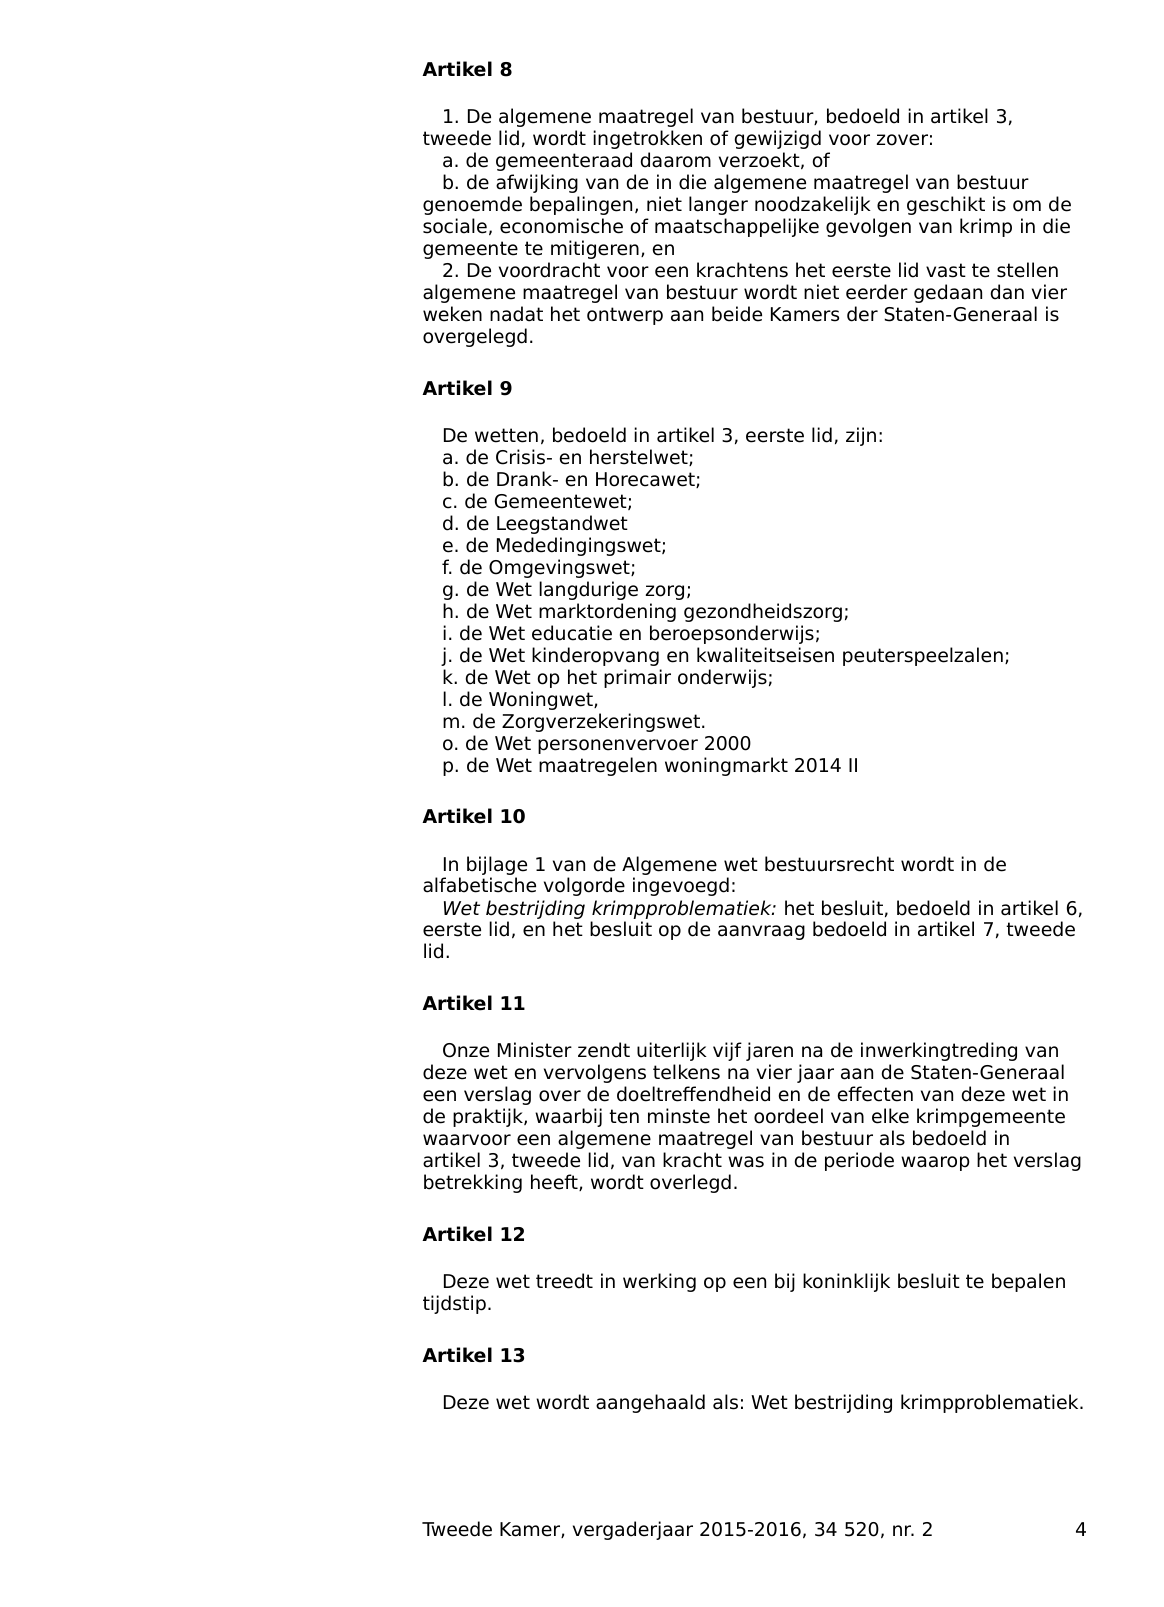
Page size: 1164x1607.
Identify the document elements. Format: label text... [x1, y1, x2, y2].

text Deze wet treedt in werking op een bij koninklijk besluit te bepalen tijdstip. [422, 1271, 1087, 1315]
text i. de Wet educatie en beroepsonderwijs; [422, 623, 1087, 644]
text j. de Wet kinderopvang en kwaliteitseisen peuterspeelzalen; [422, 644, 1087, 667]
text d. de Leegstandwet [422, 513, 1087, 535]
subtitle Artikel 13 [422, 1345, 1087, 1367]
text g. de Wet langdurige zorg; [422, 579, 1087, 601]
text 1. De algemene maatregel van bestuur, bedoeld in artikel 3, tweede lid, wordt ingetrokken of gewijzigd voor zover: [422, 106, 1087, 150]
text Deze wet wordt aangehaald als: Wet bestrijding krimpproblematiek. [422, 1392, 1087, 1414]
text In bijlage 1 van de Algemene wet bestuursrecht wordt in de alfabetische volgorde ingevoegd: [422, 853, 1087, 897]
subtitle Artikel 11 [422, 993, 1087, 1015]
text o. de Wet personenvervoer 2000 [422, 732, 1087, 754]
text Onze Minister zendt uiterlijk vijf jaren na de inwerkingtreding van deze wet en vervolgens telkens na vier jaar aan de Staten-Generaal een verslag over de doeltreffendheid en de effecten van deze wet in de praktijk, waarbij ten minste het oordeel van elke krimpgemeente waarvoor een algemene maatregel van bestuur als bedoeld in artikel 3, tweede lid, van kracht was in de periode waarop het verslag betrekking heeft, wordt overlegd. [422, 1040, 1087, 1194]
text h. de Wet marktordening gezondheidszorg; [422, 601, 1087, 623]
text Wet bestrijding krimpproblematiek: het besluit, bedoeld in artikel 6, eerste lid, en het besluit op de aanvraag bedoeld in artikel 7, tweede lid. [422, 897, 1087, 963]
text l. de Woningwet, [422, 688, 1087, 711]
subtitle Artikel 8 [422, 59, 1087, 81]
text m. de Zorgverzekeringswet. [422, 711, 1087, 732]
subtitle Artikel 12 [422, 1224, 1087, 1246]
text a. de Crisis- en herstelwet; [422, 447, 1087, 469]
subtitle Artikel 10 [422, 806, 1087, 828]
text e. de Mededingingswet; [422, 535, 1087, 557]
text 2. De voordracht voor een krachtens het eerste lid vast te stellen algemene maatregel van bestuur wordt niet eerder gedaan dan vier weken nadat het ontwerp aan beide Kamers der Staten-Generaal is overgelegd. [422, 260, 1087, 348]
text k. de Wet op het primair onderwijs; [422, 667, 1087, 688]
text p. de Wet maatregelen woningmarkt 2014 II [422, 754, 1087, 776]
subtitle Artikel 9 [422, 378, 1087, 400]
text De wetten, bedoeld in artikel 3, eerste lid, zijn: [422, 425, 1087, 447]
text f. de Omgevingswet; [422, 557, 1087, 579]
text c. de Gemeentewet; [422, 491, 1087, 513]
text b. de Drank- en Horecawet; [422, 469, 1087, 491]
text b. de afwijking van de in die algemene maatregel van bestuur genoemde bepalingen, niet langer noodzakelijk en geschikt is om de sociale, economische of maatschappelijke gevolgen van krimp in die gemeente te mitigeren, en [422, 172, 1087, 260]
text a. de gemeenteraad daarom verzoekt, of [422, 150, 1087, 172]
